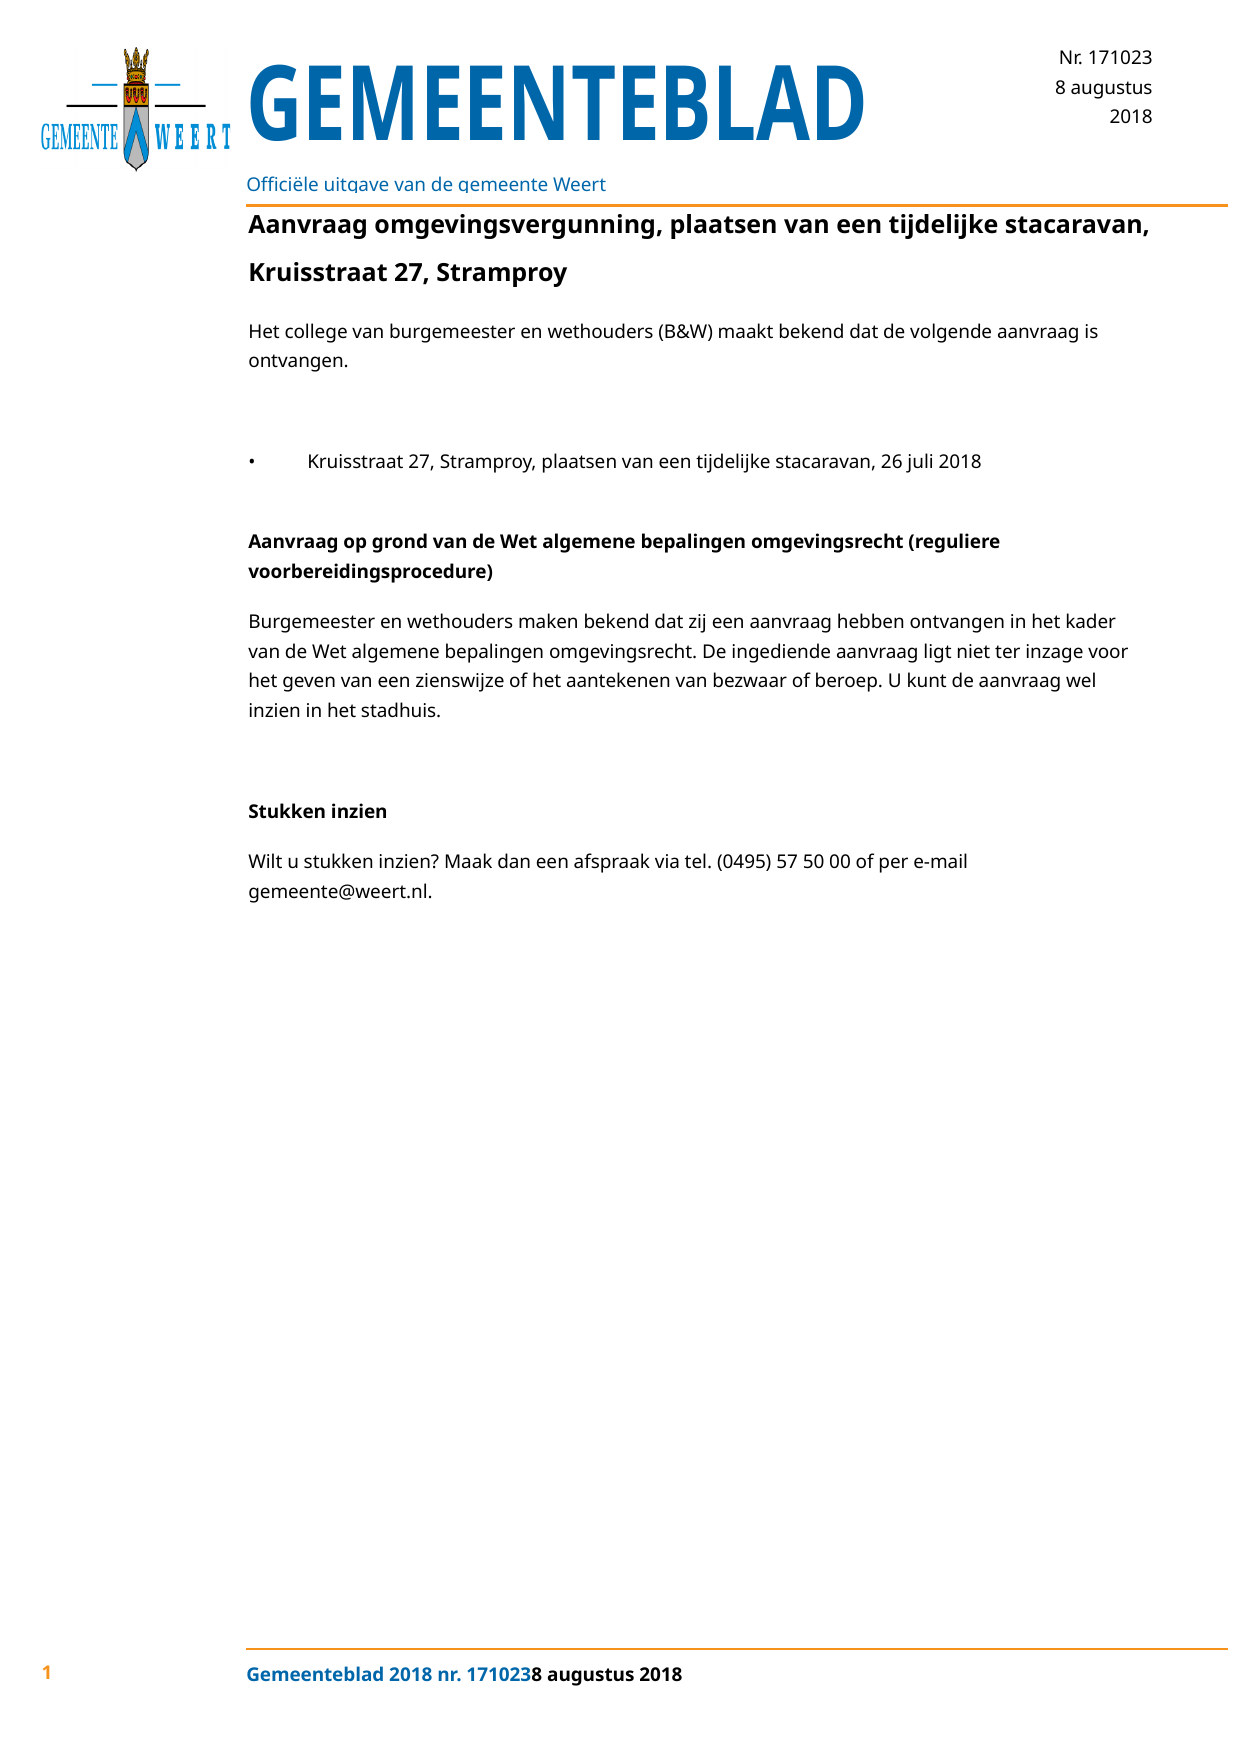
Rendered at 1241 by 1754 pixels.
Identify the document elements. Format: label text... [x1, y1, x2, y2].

text Burgemeester en wethouders maken bekend dat zij een aanvraag hebben ontvangen in het kader van de Wet algemene bepalingen omgevingsrecht. De ingediende aanvraag ligt niet ter inzage voor het geven van een zienswijze of het aantekenen van bezwaar of beroep. U kunt de aanvraag wel inzien in het stadhuis. [248, 608, 1152, 723]
list Kruisstraat 27, Stramproy, plaatsen van een tijdelijke stacaravan, 26 juli 2018 [248, 448, 1152, 474]
text Het college van burgemeester en wethouders (B&W) maakt bekend dat de volgende aanvraag is ontvangen. [248, 318, 1152, 373]
text Stukken inzien [248, 798, 1152, 824]
picture [41, 47, 231, 172]
text Aanvraag op grond van de Wet algemene bepalingen omgevingsrecht (reguliere voorbereidingsprocedure) [248, 528, 1152, 584]
text Aanvraag omgevingsvergunning, plaatsen van een tijdelijke stacaravan, Kruisstraat 27, Stramproy [248, 207, 1152, 288]
text Wilt u stukken inzien? Maak dan een afspraak via tel. (0495) 57 50 00 of per e-mail gemeente@weert.nl. [248, 848, 1152, 904]
